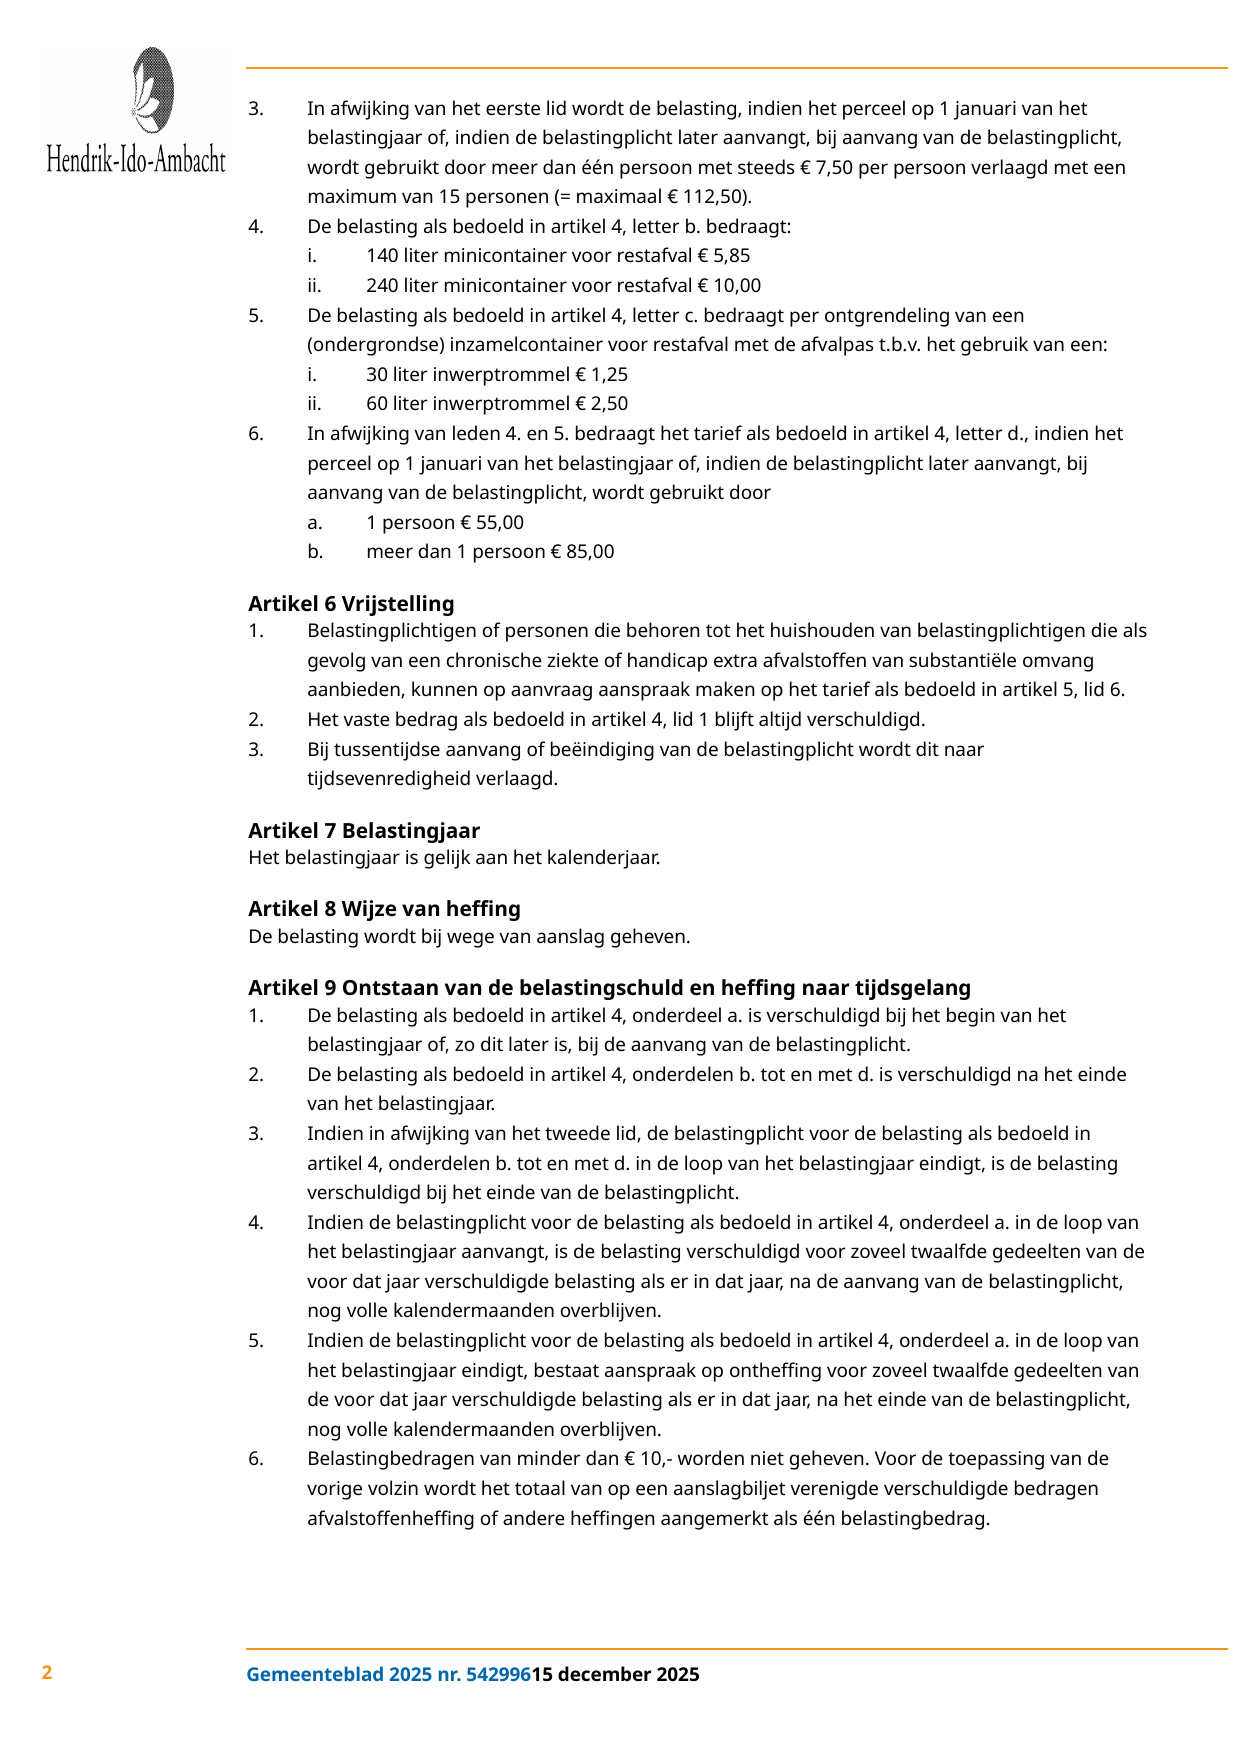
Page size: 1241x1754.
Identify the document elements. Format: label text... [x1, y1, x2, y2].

list Belastingplichtigen of personen die behoren tot het huishouden van belastingplichtigen die als gevolg van een chronische ziekte of handicap extra afvalstoffen van substantiële omvang aanbieden, kunnen op aanvraag aanspraak maken op het tarief als bedoeld in artikel 5, lid 6. [248, 617, 1152, 702]
list In afwijking van het eerste lid wordt de belasting, indien het perceel op 1 januari van het belastingjaar of, indien de belastingplicht later aanvangt, bij aanvang van de belastingplicht, wordt gebruikt door meer dan één persoon met steeds € 7,50 per persoon verlaagd met een maximum van 15 personen (= maximaal € 112,50). [248, 95, 1152, 209]
list In afwijking van leden 4. en 5. bedraagt het tarief als bedoeld in artikel 4, letter d., indien het perceel op 1 januari van het belastingjaar of, indien de belastingplicht later aanvangt, bij aanvang van de belastingplicht, wordt gebruikt door [248, 420, 1152, 505]
list De belasting als bedoeld in artikel 4, onderdelen b. tot en met d. is verschuldigd na het einde van het belastingjaar. [248, 1061, 1152, 1116]
list Indien de belastingplicht voor de belasting als bedoeld in artikel 4, onderdeel a. in de loop van het belastingjaar aanvangt, is de belasting verschuldigd voor zoveel twaalfde gedeelten van de voor dat jaar verschuldigde belasting als er in dat jaar, na de aanvang van de belastingplicht, nog volle kalendermaanden overblijven. [248, 1209, 1152, 1323]
list 60 liter inwerptrommel € 2,50 [307, 391, 1152, 416]
list De belasting als bedoeld in artikel 4, letter c. bedraagt per ontgrendeling van een (ondergrondse) inzamelcontainer voor restafval met de afvalpas t.b.v. het gebruik van een: [248, 302, 1152, 357]
list Indien de belastingplicht voor de belasting als bedoeld in artikel 4, onderdeel a. in de loop van het belastingjaar eindigt, bestaat aanspraak op ontheffing voor zoveel twaalfde gedeelten van de voor dat jaar verschuldigde belasting als er in dat jaar, na het einde van de belastingplicht, nog volle kalendermaanden overblijven. [248, 1327, 1152, 1442]
list De belasting als bedoeld in artikel 4, onderdeel a. is verschuldigd bij het begin van het belastingjaar of, zo dit later is, bij de aanvang van de belastingplicht. [248, 1002, 1152, 1057]
text Artikel 9 Ontstaan van de belastingschuld en heffing naar tijdsgelang [248, 973, 1152, 1002]
list 30 liter inwerptrommel € 1,25 [307, 361, 1152, 387]
list meer dan 1 persoon € 85,00 [307, 538, 1152, 564]
text Artikel 7 Belastingjaar [248, 816, 1152, 844]
list Het vaste bedrag als bedoeld in artikel 4, lid 1 blijft altijd verschuldigd. [248, 706, 1152, 732]
text Artikel 6 Vrijstelling [248, 589, 1152, 617]
list De belasting als bedoeld in artikel 4, letter b. bedraagt: [248, 213, 1152, 239]
list Bij tussentijdse aanvang of beëindiging van de belastingplicht wordt dit naar tijdsevenredigheid verlaagd. [248, 736, 1152, 791]
list 1 persoon € 55,00 [307, 509, 1152, 535]
list Indien in afwijking van het tweede lid, de belastingplicht voor de belasting als bedoeld in artikel 4, onderdelen b. tot en met d. in de loop van het belastingjaar eindigt, is de belasting verschuldigd bij het einde van de belastingplicht. [248, 1120, 1152, 1205]
list Belastingbedragen van minder dan € 10,- worden niet geheven. Voor de toepassing van de vorige volzin wordt het totaal van op een aanslagbiljet verenigde verschuldigde bedragen afvalstoffenheffing of andere heffingen aangemerkt als één belastingbedrag. [248, 1446, 1152, 1531]
text Het belastingjaar is gelijk aan het kalenderjaar. [248, 844, 1152, 870]
text De belasting wordt bij wege van aanslag geheven. [248, 923, 1152, 949]
list 140 liter minicontainer voor restafval € 5,85 [307, 243, 1152, 268]
picture [41, 47, 231, 172]
list 240 liter minicontainer voor restafval € 10,00 [307, 272, 1152, 298]
text Artikel 8 Wijze van heffing [248, 894, 1152, 923]
